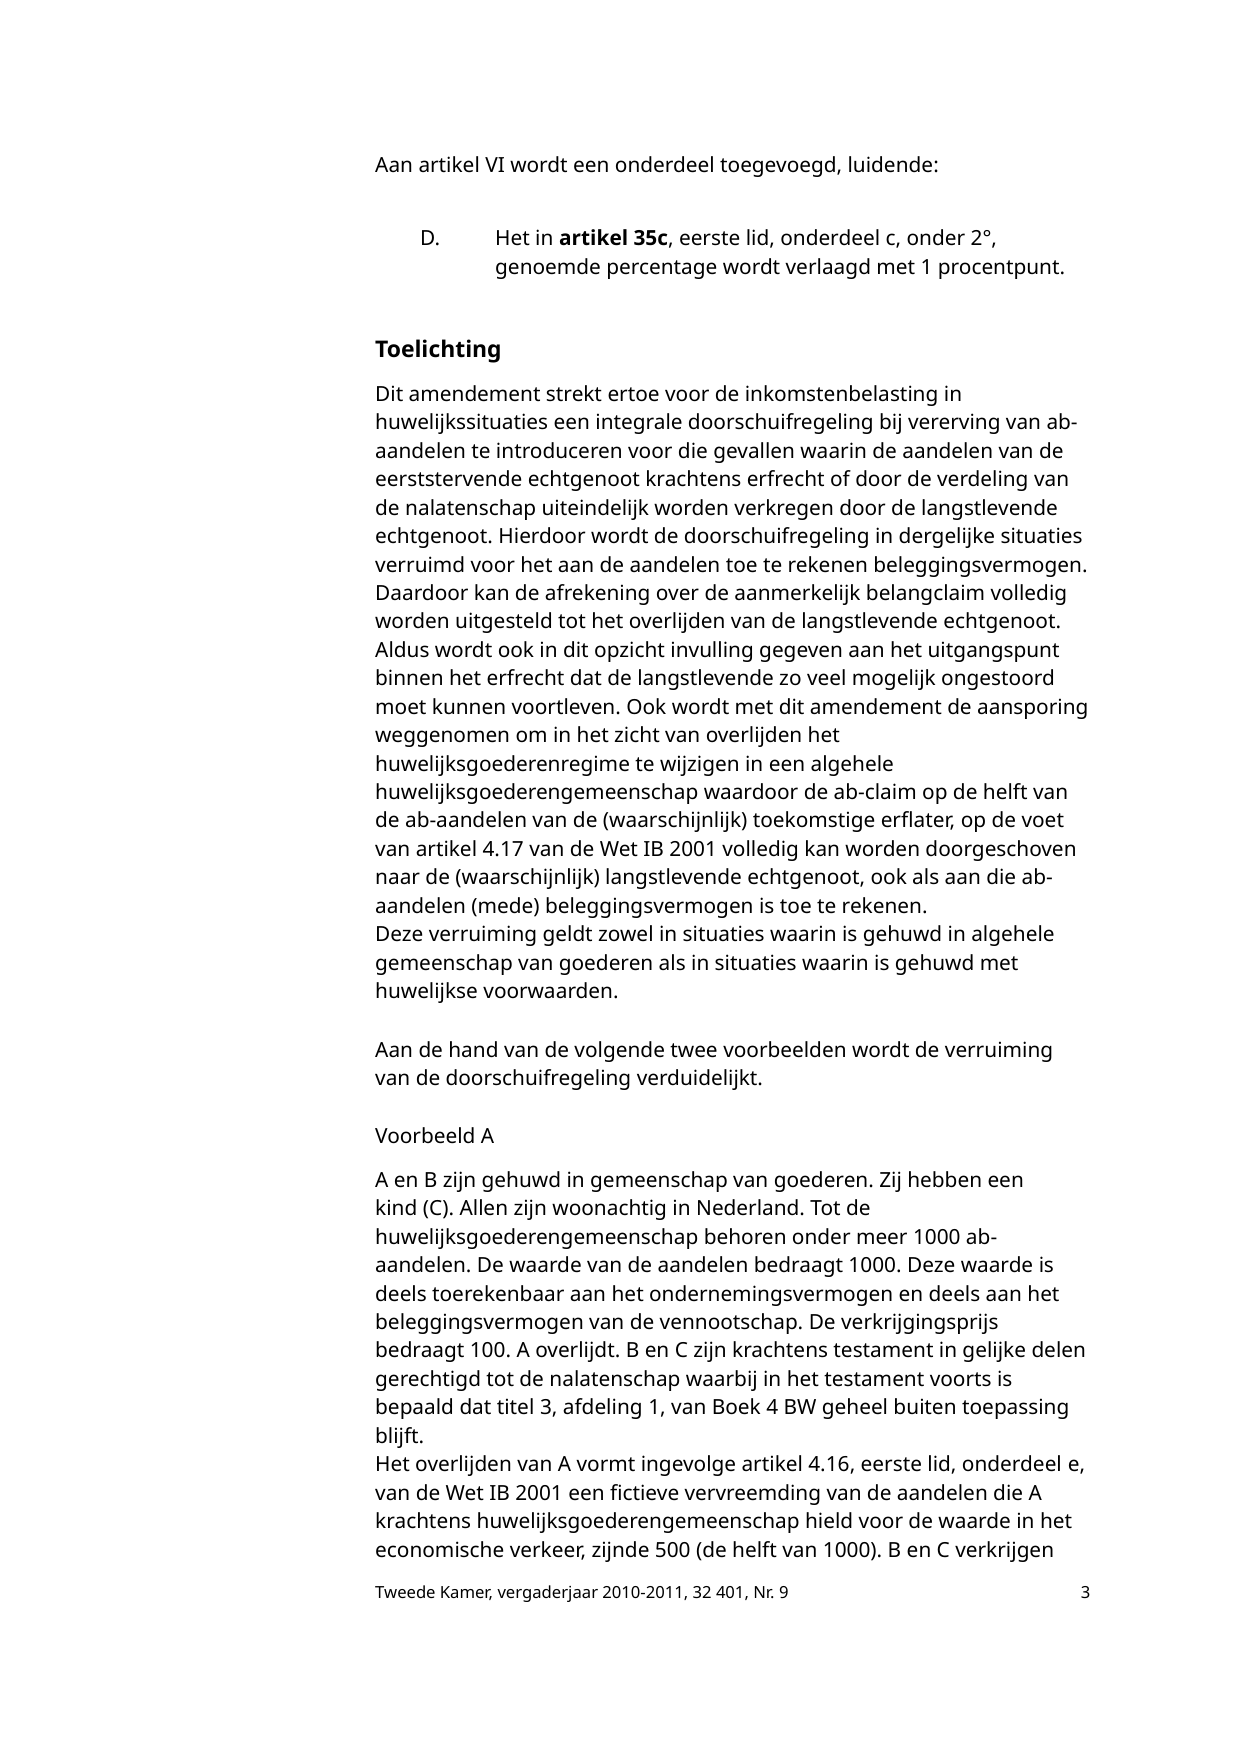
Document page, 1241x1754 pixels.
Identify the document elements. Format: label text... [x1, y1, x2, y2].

text Dit amendement strekt ertoe voor de inkomstenbelasting in huwelijkssituaties een integrale doorschuifregeling bij vererving van ab-aandelen te introduceren voor die gevallen waarin de aandelen van de eerststervende echtgenoot krachtens erfrecht of door de verdeling van de nalatenschap uiteindelijk worden verkregen door de langstlevende echtgenoot. Hierdoor wordt de doorschuifregeling in dergelijke situaties verruimd voor het aan de aandelen toe te rekenen beleggingsvermogen. [375, 379, 1090, 578]
subtitle Toelichting [375, 333, 1090, 364]
text Daardoor kan de afrekening over de aanmerkelijk belangclaim volledig worden uitgesteld tot het overlijden van de langstlevende echtgenoot. Aldus wordt ook in dit opzicht invulling gegeven aan het uitgangspunt binnen het erfrecht dat de langstlevende zo veel mogelijk ongestoord moet kunnen voortleven. Ook wordt met dit amendement de aansporing weggenomen om in het zicht van overlijden het huwelijksgoederenregime te wijzigen in een algehele huwelijksgoederengemeenschap waardoor de ab-claim op de helft van de ab-aandelen van de (waarschijnlijk) toekomstige erflater, op de voet van artikel 4.17 van de Wet IB 2001 volledig kan worden doorgeschoven naar de (waarschijnlijk) langstlevende echtgenoot, ook als aan die ab-aandelen (mede) beleggingsvermogen is toe te rekenen. [375, 578, 1090, 919]
text Aan artikel VI wordt een onderdeel toegevoegd, luidende: [375, 150, 1090, 178]
text Het overlijden van A vormt ingevolge artikel 4.16, eerste lid, onderdeel e, van de Wet IB 2001 een fictieve vervreemding van de aandelen die A krachtens huwelijksgoederengemeenschap hield voor de waarde in het economische verkeer, zijnde 500 (de helft van 1000). B en C verkrijgen [375, 1449, 1090, 1563]
text Deze verruiming geldt zowel in situaties waarin is gehuwd in algehele gemeenschap van goederen als in situaties waarin is gehuwd met huwelijkse voorwaarden. [375, 919, 1090, 1005]
text A en B zijn gehuwd in gemeenschap van goederen. Zij hebben een kind (C). Allen zijn woonachtig in Nederland. Tot de huwelijksgoederengemeenschap behoren onder meer 1000 ab-aandelen. De waarde van de aandelen bedraagt 1000. Deze waarde is deels toerekenbaar aan het ondernemingsvermogen en deels aan het beleggingsvermogen van de vennootschap. De verkrijgingsprijs bedraagt 100. A overlijdt. B en C zijn krachtens testament in gelijke delen gerechtigd tot de nalatenschap waarbij in het testament voorts is bepaald dat titel 3, afdeling 1, van Boek 4 BW geheel buiten toepassing blijft. [375, 1165, 1090, 1449]
text Aan de hand van de volgende twee voorbeelden wordt de verruiming van de doorschuifregeling verduidelijkt. [375, 1035, 1090, 1092]
text Voorbeeld A [375, 1122, 1090, 1150]
list Het in artikel 35c, eerste lid, onderdeel c, onder 2°, genoemde percentage wordt verlaagd met 1 procentpunt. [420, 223, 1090, 280]
